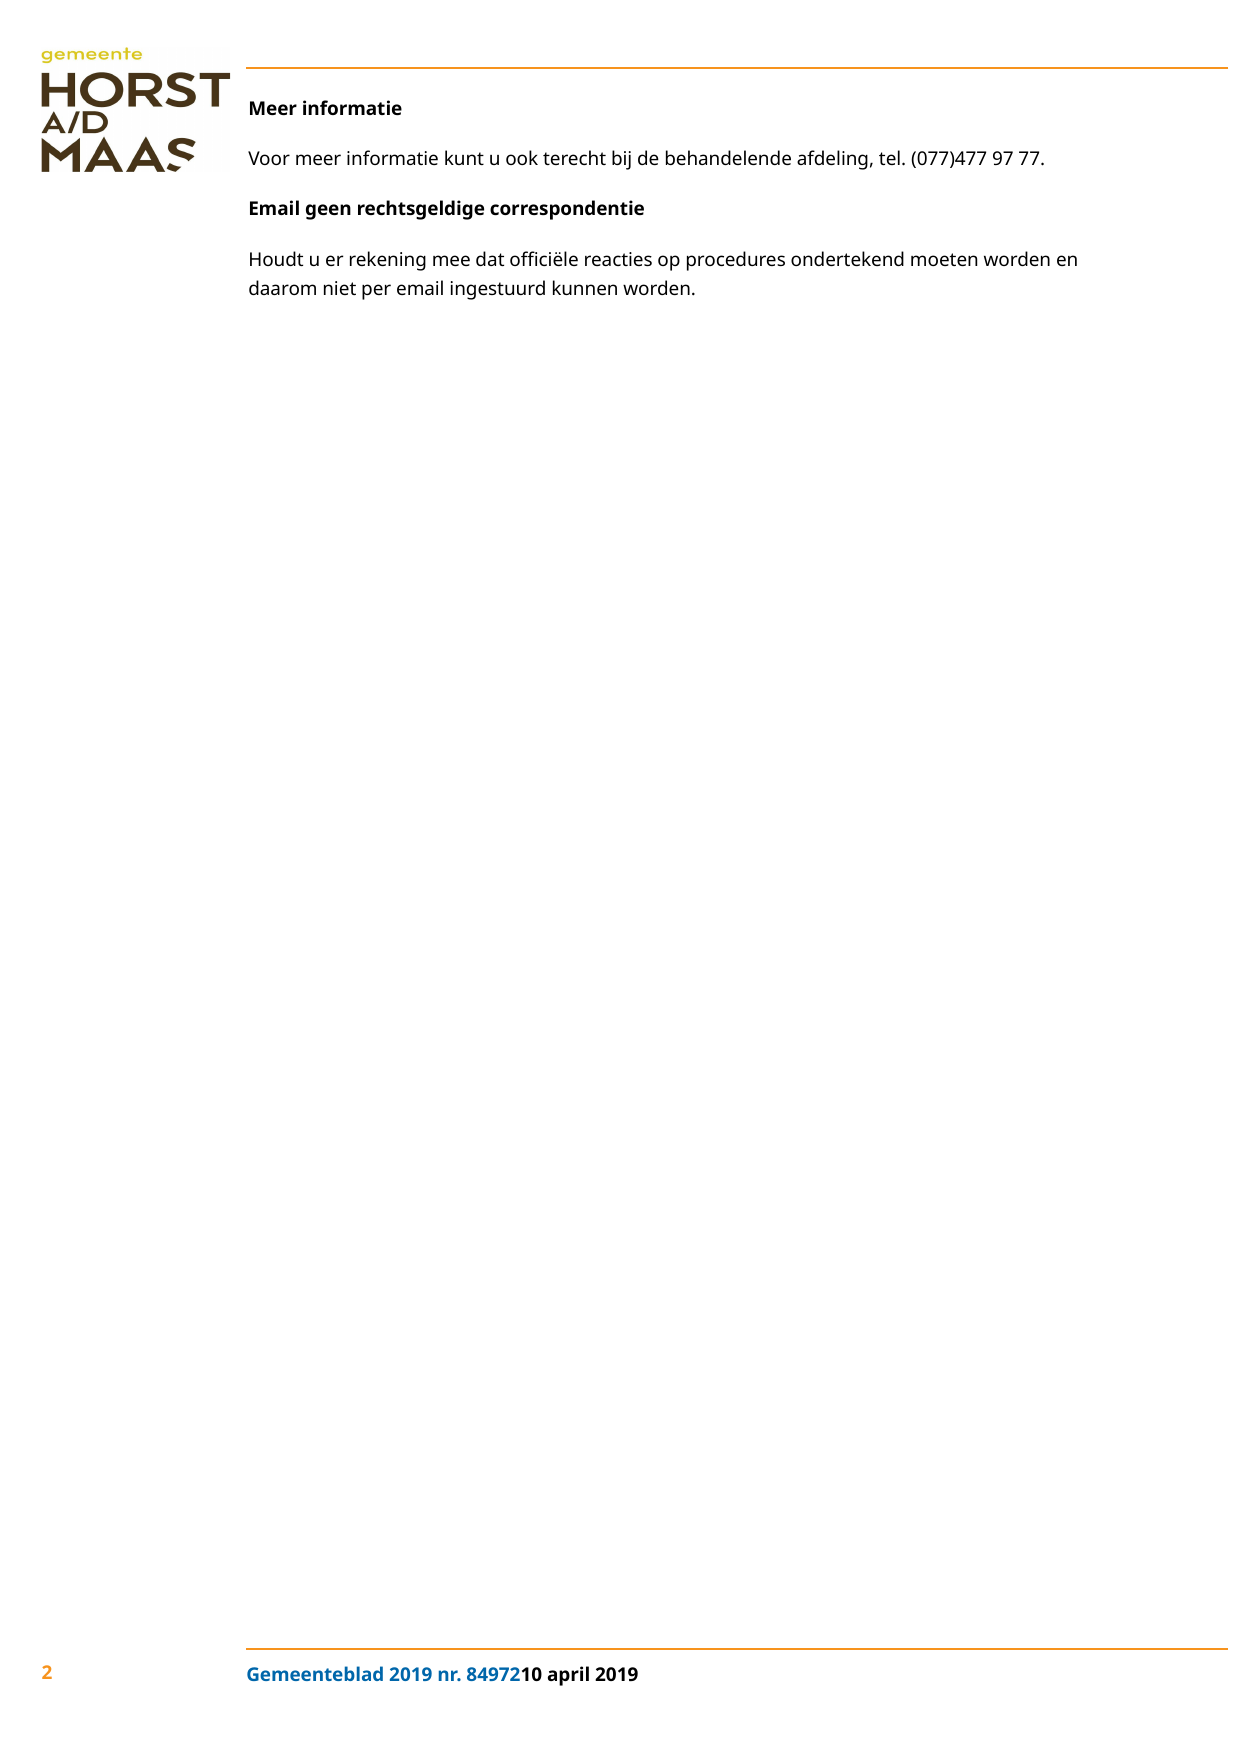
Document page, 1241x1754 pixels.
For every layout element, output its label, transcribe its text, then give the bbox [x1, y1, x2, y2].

text Email geen rechtsgeldige correspondentie [248, 196, 1152, 221]
text Voor meer informatie kunt u ook terecht bij de behandelende afdeling, tel. (077)477 97 77. [248, 145, 1152, 171]
text Meer informatie [248, 95, 1152, 121]
text Houdt u er rekening mee dat officiële reacties op procedures ondertekend moeten worden en daarom niet per email ingestuurd kunnen worden. [248, 246, 1152, 301]
picture [41, 47, 231, 172]
